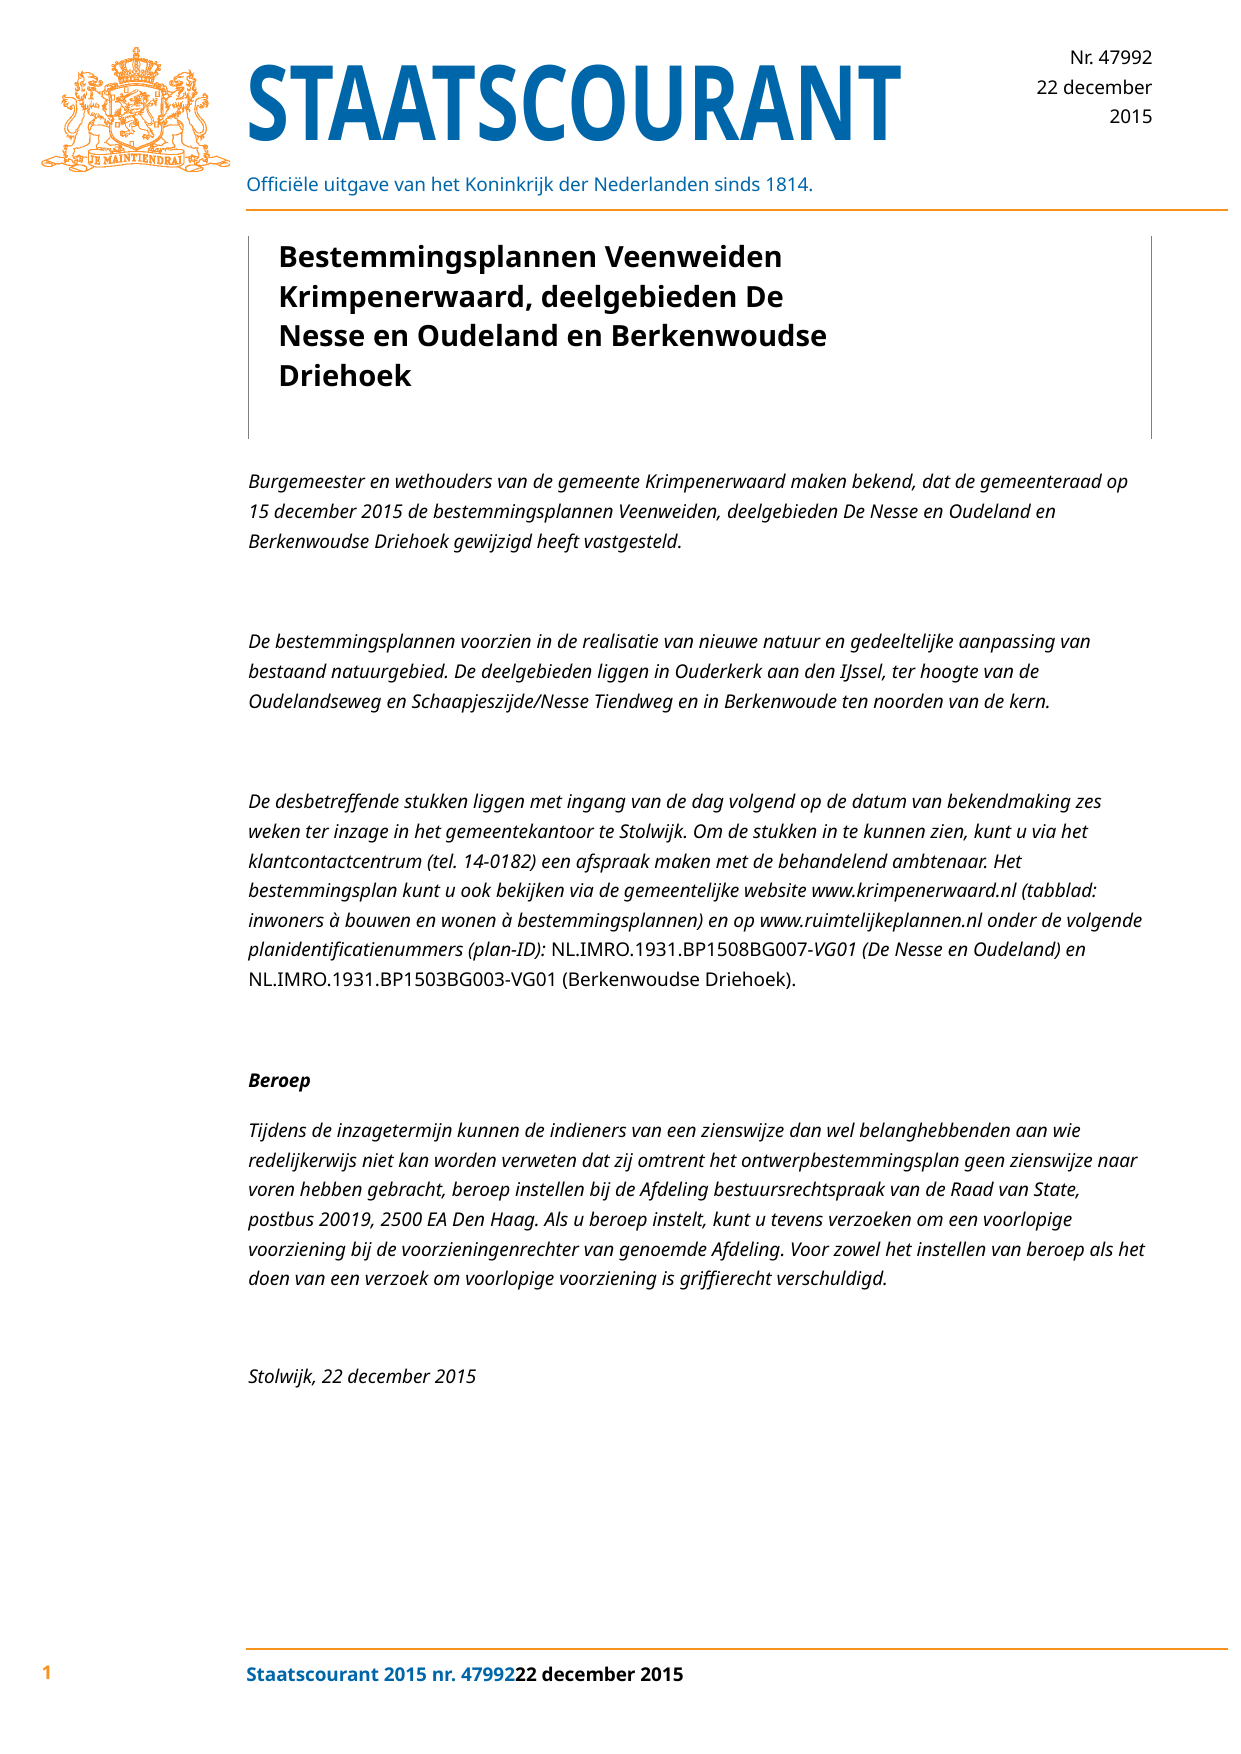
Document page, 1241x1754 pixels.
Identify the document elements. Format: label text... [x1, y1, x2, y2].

table_header [850, 414, 1151, 439]
picture [912, 236, 1090, 414]
picture [41, 47, 231, 172]
text Beroep [248, 1067, 1152, 1093]
table_header [1090, 236, 1151, 413]
table_header [850, 236, 912, 413]
text De desbetreffende stukken liggen met ingang van de dag volgend op de datum van bekendmaking zes weken ter inzage in het gemeentekantoor te Stolwijk. Om de stukken in te kunnen zien, kunt u via het klantcontactcentrum (tel. 14-0182) een afspraak maken met de behandelend ambtenaar. Het bestemmingsplan kunt u ook bekijken via de gemeentelijke website www.krimpenerwaard.nl (tabblad: inwoners à bouwen en wonen à bestemmingsplannen) en op www.ruimtelijkeplannen.nl onder de volgende planidentificatienummers (plan-ID): NL.IMRO.1931.BP1508BG007-VG01 (De Nesse en Oudeland) en NL.IMRO.1931.BP1503BG003-VG01 (Berkenwoudse Driehoek). [248, 789, 1152, 992]
text Tijdens de inzagetermijn kunnen de indieners van een zienswijze dan wel belanghebbenden aan wie redelijkerwijs niet kan worden verweten dat zij omtrent het ontwerpbestemmingsplan geen zienswijze naar voren hebben gebracht, beroep instellen bij de Afdeling bestuursrechtspraak van de Raad van State, postbus 20019, 2500 EA Den Haag. Als u beroep instelt, kunt u tevens verzoeken om een voorlopige voorziening bij de voorzieningenrechter van genoemde Afdeling. Voor zowel het instellen van beroep als het doen van een verzoek om voorlopige voorziening is griffierecht verschuldigd. [248, 1117, 1152, 1291]
text Stolwijk, 22 december 2015 [248, 1363, 1152, 1389]
text Burgemeester en wethouders van de gemeente Krimpenerwaard maken bekend, dat de gemeenteraad op 15 december 2015 de bestemmingsplannen Veenweiden, deelgebieden De Nesse en Oudeland en Berkenwoudse Driehoek gewijzigd heeft vastgesteld. [248, 469, 1152, 553]
text De bestemmingsplannen voorzien in de realisatie van nieuwe natuur en gedeeltelijke aanpassing van bestaand natuurgebied. De deelgebieden liggen in Ouderkerk aan den IJssel, ter hoogte van de Oudelandseweg en Schaapjeszijde/Nesse Tiendweg en in Berkenwoude ten noorden van de kern. [248, 629, 1152, 713]
table_header Bestemmingsplannen Veenweiden Krimpenerwaard, deelgebieden De Nesse en Oudeland en Berkenwoudse Driehoek [249, 236, 850, 439]
